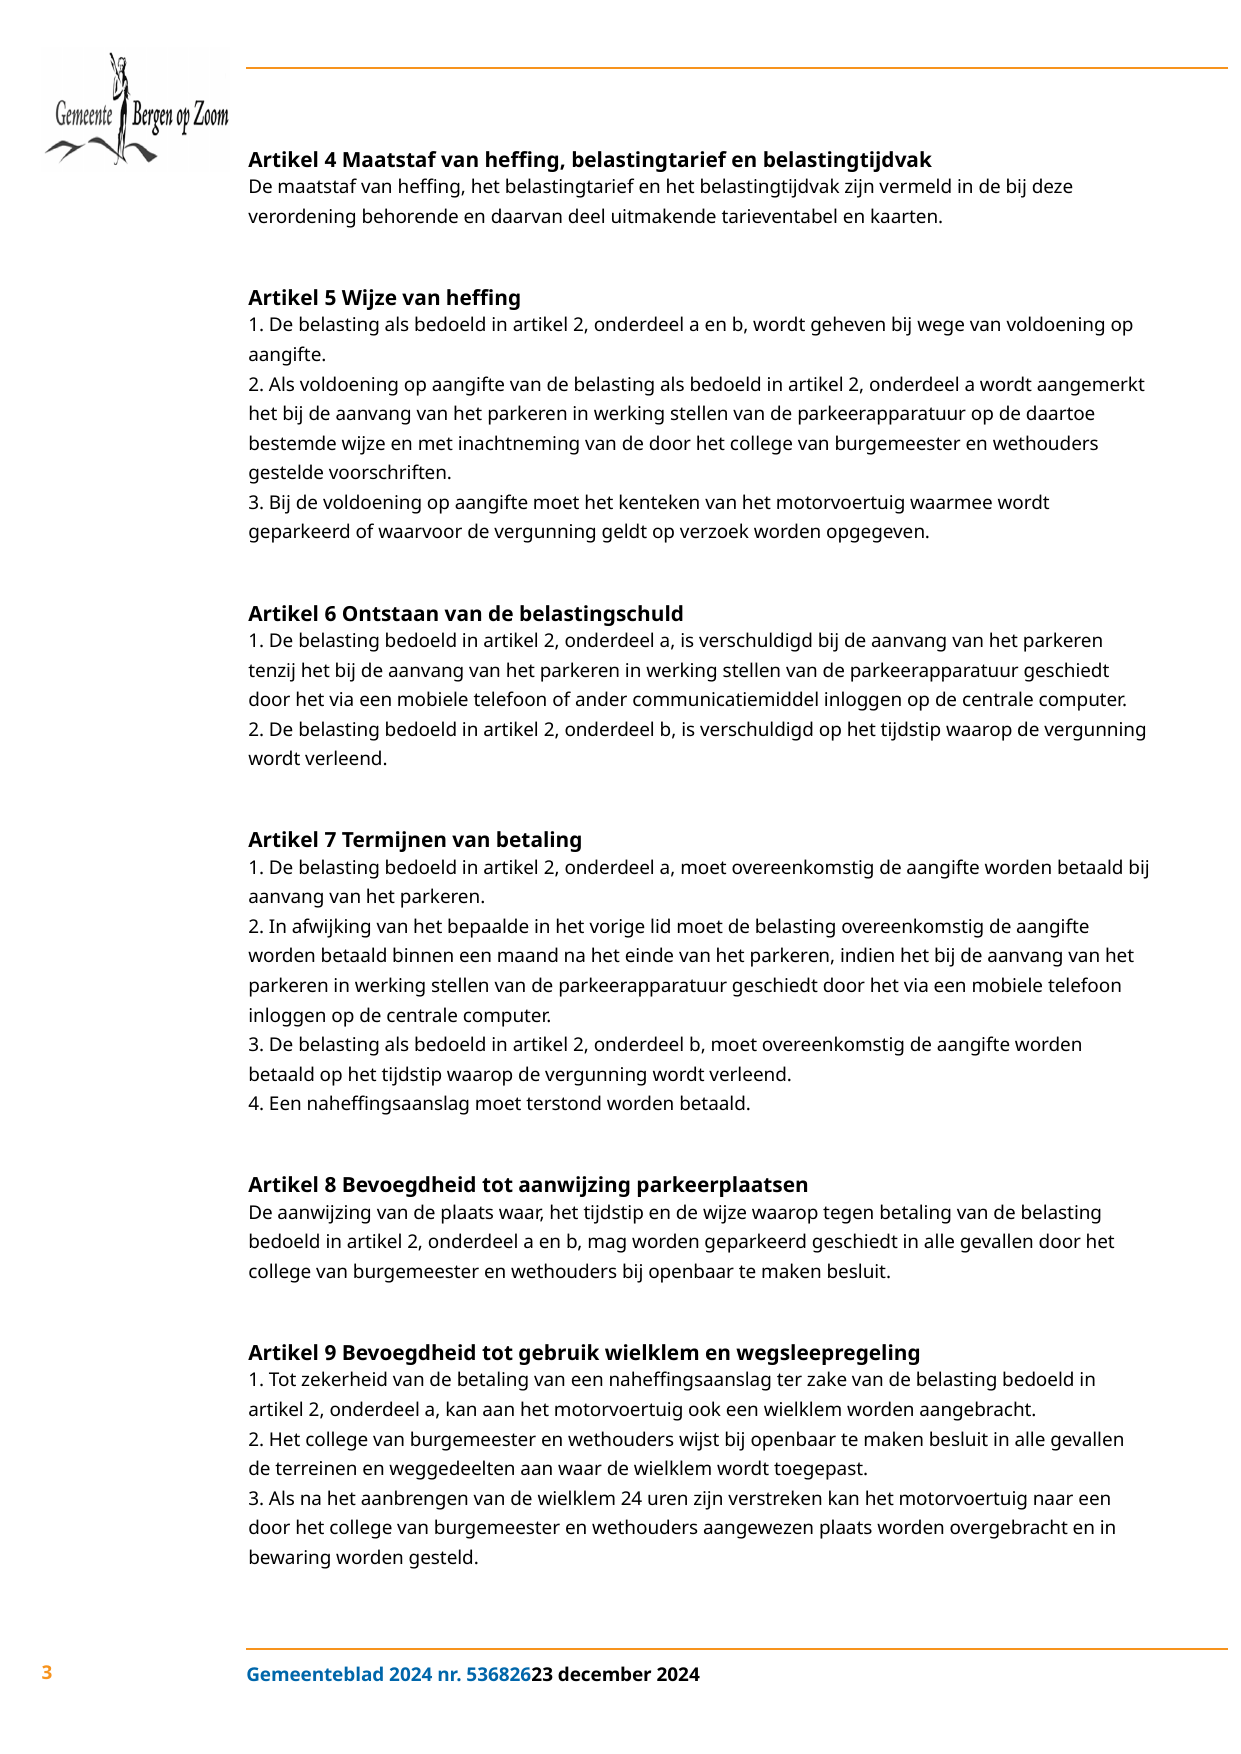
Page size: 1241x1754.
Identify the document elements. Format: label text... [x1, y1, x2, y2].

text 2. Als voldoening op aangifte van de belasting als bedoeld in artikel 2, onderdeel a wordt aangemerkt het bij de aanvang van het parkeren in werking stellen van de parkeerapparatuur op de daartoe bestemde wijze en met inachtneming van de door het college van burgemeester en wethouders gestelde voorschriften. [248, 371, 1152, 485]
text Artikel 9 Bevoegdheid tot gebruik wielklem en wegsleepregeling [248, 1338, 1152, 1367]
text De aanwijzing van de plaats waar, het tijdstip en de wijze waarop tegen betaling van de belasting bedoeld in artikel 2, onderdeel a en b, mag worden geparkeerd geschiedt in alle gevallen door het college van burgemeester en wethouders bij openbaar te maken besluit. [248, 1199, 1152, 1284]
text 1. De belasting als bedoeld in artikel 2, onderdeel a en b, wordt geheven bij wege van voldoening op aangifte. [248, 312, 1152, 367]
text De maatstaf van heffing, het belastingtarief en het belastingtijdvak zijn vermeld in de bij deze verordening behorende en daarvan deel uitmakende tarieventabel en kaarten. [248, 174, 1152, 229]
text Artikel 4 Maatstaf van heffing, belastingtarief en belastingtijdvak [248, 145, 1152, 174]
text 4. Een naheffingsaanslag moet terstond worden betaald. [248, 1091, 1152, 1116]
text 3. Bij de voldoening op aangifte moet het kenteken van het motorvoertuig waarmee wordt geparkeerd of waarvoor de vergunning geldt op verzoek worden opgegeven. [248, 489, 1152, 544]
picture [41, 47, 231, 172]
text 1. De belasting bedoeld in artikel 2, onderdeel a, moet overeenkomstig de aangifte worden betaald bij aanvang van het parkeren. [248, 854, 1152, 909]
text 2. In afwijking van het bepaalde in het vorige lid moet de belasting overeenkomstig de aangifte worden betaald binnen een maand na het einde van het parkeren, indien het bij de aanvang van het parkeren in werking stellen van de parkeerapparatuur geschiedt door het via een mobiele telefoon inloggen op de centrale computer. [248, 913, 1152, 1028]
text 3. De belasting als bedoeld in artikel 2, onderdeel b, moet overeenkomstig de aangifte worden betaald op het tijdstip waarop de vergunning wordt verleend. [248, 1031, 1152, 1087]
text 2. Het college van burgemeester en wethouders wijst bij openbaar te maken besluit in alle gevallen de terreinen en weggedeelten aan waar de wielklem wordt toegepast. [248, 1426, 1152, 1481]
text Artikel 6 Ontstaan van de belastingschuld [248, 599, 1152, 627]
text Artikel 8 Bevoegdheid tot aanwijzing parkeerplaatsen [248, 1171, 1152, 1199]
text Artikel 5 Wijze van heffing [248, 283, 1152, 312]
text Artikel 7 Termijnen van betaling [248, 826, 1152, 854]
text 2. De belasting bedoeld in artikel 2, onderdeel b, is verschuldigd op het tijdstip waarop de vergunning wordt verleend. [248, 716, 1152, 771]
text 1. Tot zekerheid van de betaling van een naheffingsaanslag ter zake van de belasting bedoeld in artikel 2, onderdeel a, kan aan het motorvoertuig ook een wielklem worden aangebracht. [248, 1367, 1152, 1422]
text 1. De belasting bedoeld in artikel 2, onderdeel a, is verschuldigd bij de aanvang van het parkeren tenzij het bij de aanvang van het parkeren in werking stellen van de parkeerapparatuur geschiedt door het via een mobiele telefoon of ander communicatiemiddel inloggen op de centrale computer. [248, 627, 1152, 712]
text 3. Als na het aanbrengen van de wielklem 24 uren zijn verstreken kan het motorvoertuig naar een door het college van burgemeester en wethouders aangewezen plaats worden overgebracht en in bewaring worden gesteld. [248, 1485, 1152, 1570]
